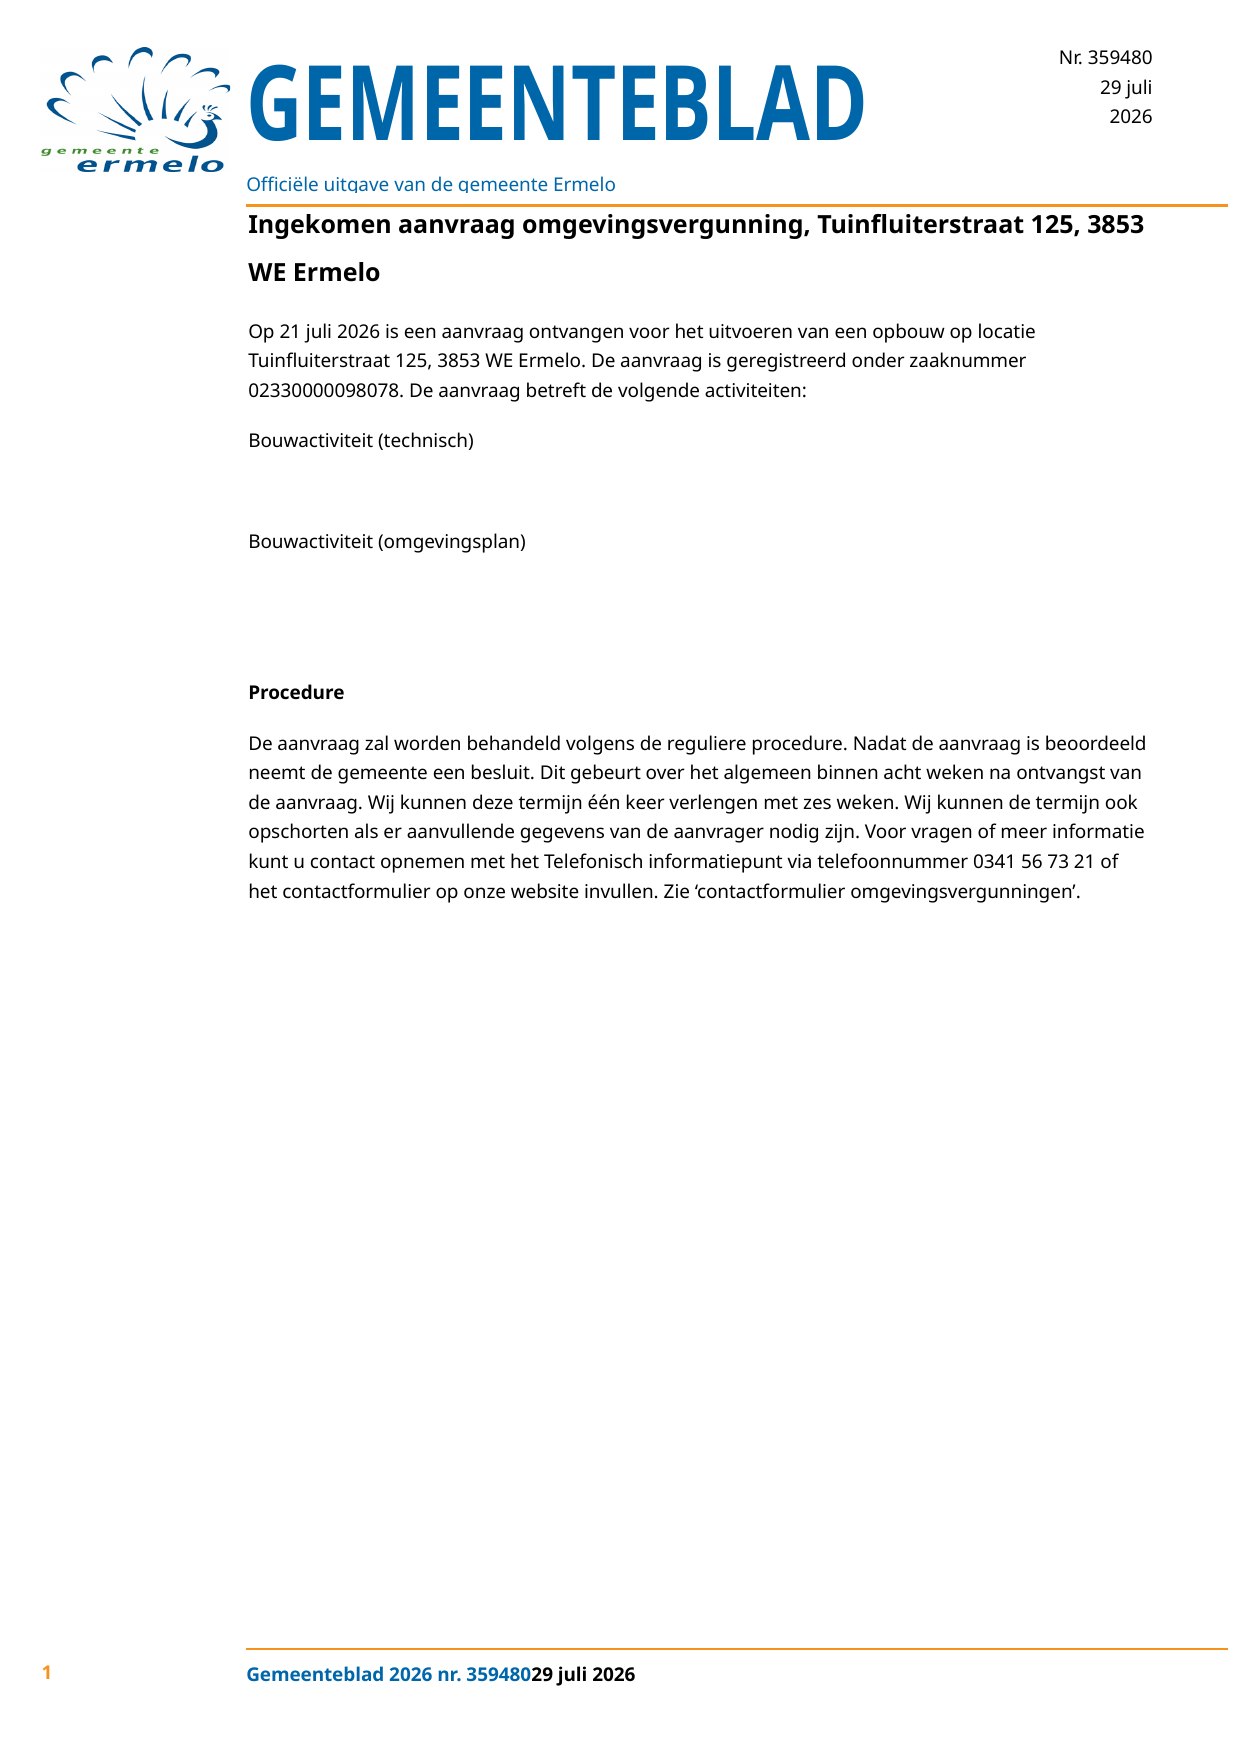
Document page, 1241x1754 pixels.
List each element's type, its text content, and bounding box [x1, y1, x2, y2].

text Bouwactiviteit (omgevingsplan) [248, 528, 1152, 554]
picture [41, 47, 231, 172]
text Procedure [248, 679, 1152, 705]
text De aanvraag zal worden behandeld volgens de reguliere procedure. Nadat de aanvraag is beoordeeld neemt de gemeente een besluit. Dit gebeurt over het algemeen binnen acht weken na ontvangst van de aanvraag. Wij kunnen deze termijn één keer verlengen met zes weken. Wij kunnen de termijn ook opschorten als er aanvullende gegevens van de aanvrager nodig zijn. Voor vragen of meer informatie kunt u contact opnemen met het Telefonisch informatiepunt via telefoonnummer 0341 56 73 21 of het contactformulier op onze website invullen. Zie ‘contactformulier omgevingsvergunningen’. [248, 730, 1152, 904]
text Bouwactiviteit (technisch) [248, 427, 1152, 453]
text Op 21 juli 2026 is een aanvraag ontvangen voor het uitvoeren van een opbouw op locatie Tuinfluiterstraat 125, 3853 WE Ermelo. De aanvraag is geregistreerd onder zaaknummer 02330000098078. De aanvraag betreft de volgende activiteiten: [248, 318, 1152, 403]
text Ingekomen aanvraag omgevingsvergunning, Tuinfluiterstraat 125, 3853 WE Ermelo [248, 207, 1152, 288]
